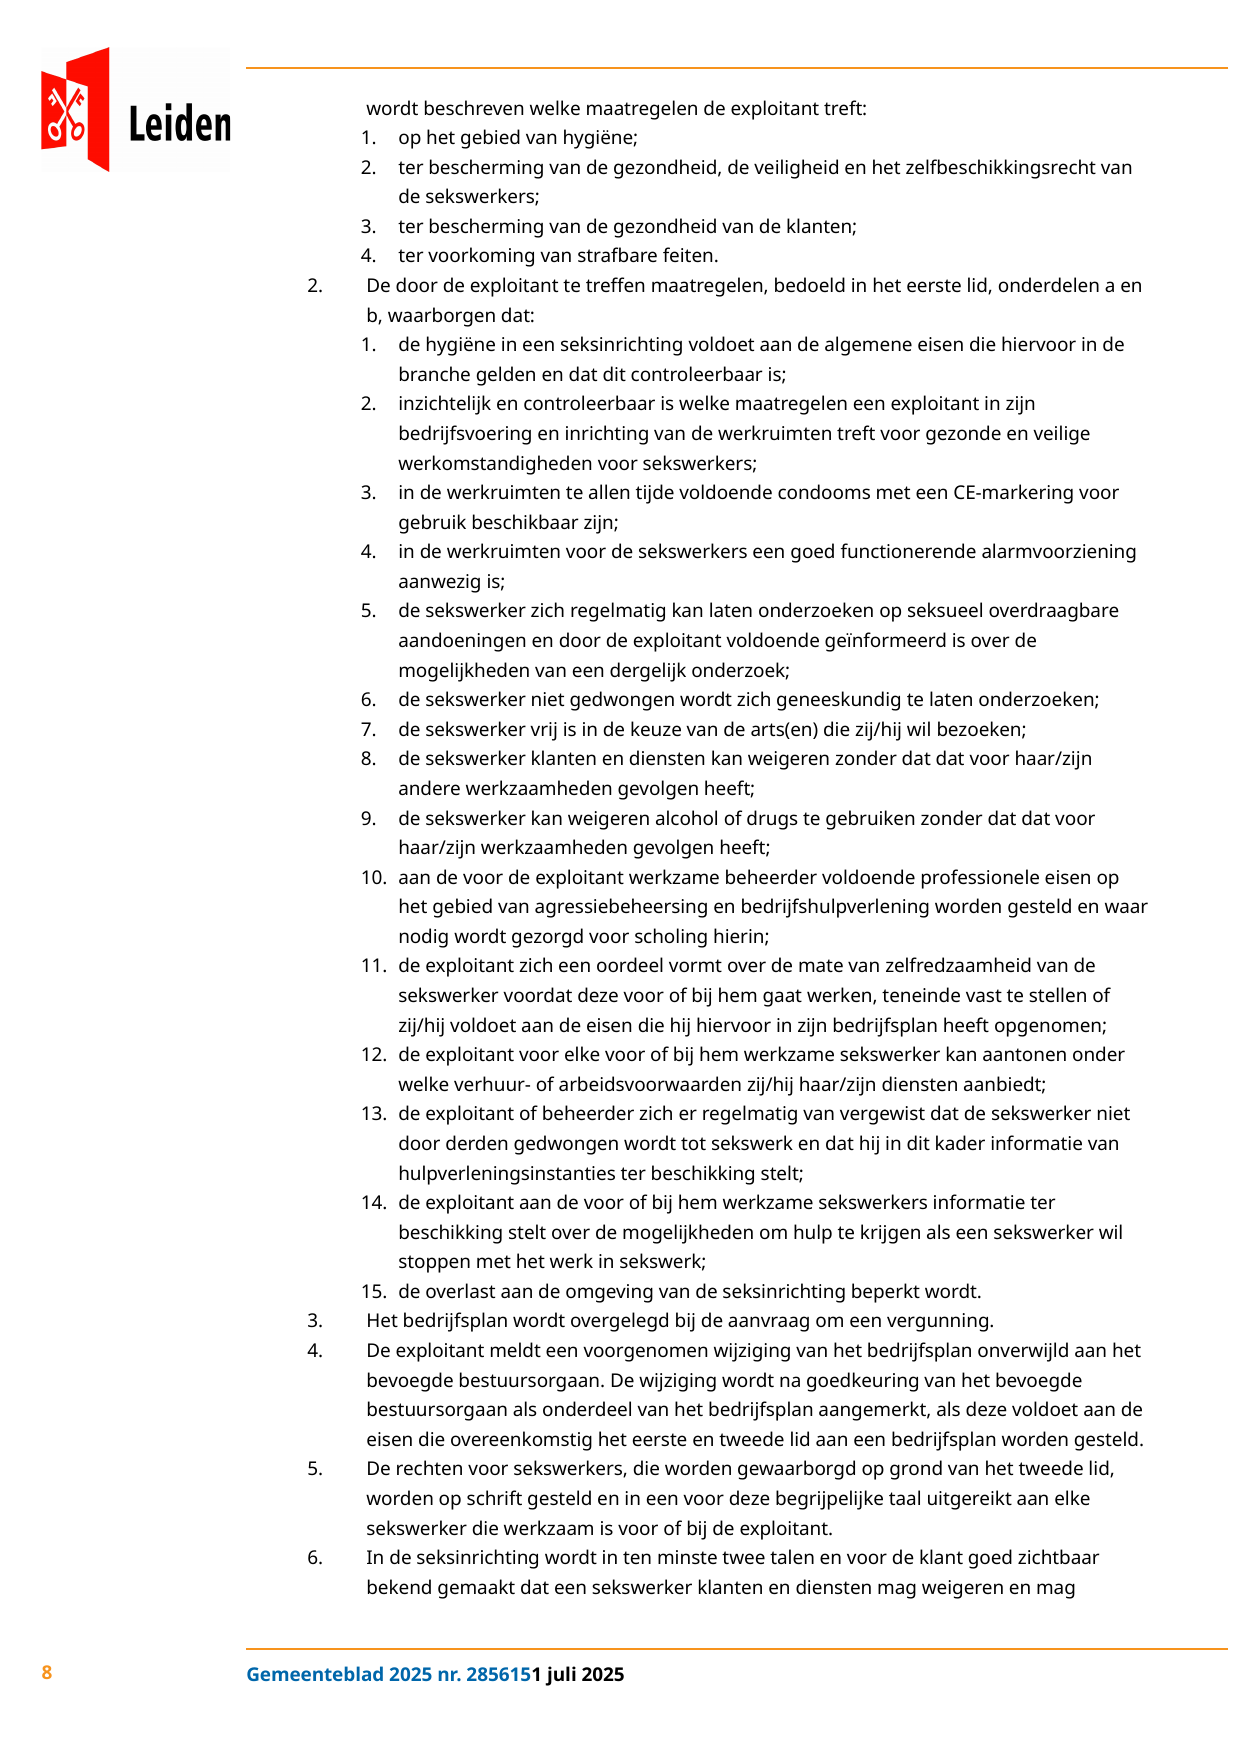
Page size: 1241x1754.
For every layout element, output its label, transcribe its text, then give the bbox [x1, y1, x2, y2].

list de sekswerker niet gedwongen wordt zich geneeskundig te laten onderzoeken; [361, 686, 1152, 712]
list inzichtelijk en controleerbaar is welke maatregelen een exploitant in zijn bedrijfsvoering en inrichting van de werkruimten treft voor gezonde en veilige werkomstandigheden voor sekswerkers; [361, 391, 1152, 476]
list de exploitant voor elke voor of bij hem werkzame sekswerker kan aantonen onder welke verhuur- of arbeidsvoorwaarden zij/hij haar/zijn diensten aanbiedt; [361, 1041, 1152, 1097]
list aan de voor de exploitant werkzame beheerder voldoende professionele eisen op het gebied van agressiebeheersing en bedrijfshulpverlening worden gesteld en waar nodig wordt gezorgd voor scholing hierin; [361, 864, 1152, 949]
list ter bescherming van de gezondheid, de veiligheid en het zelfbeschikkingsrecht van de sekswerkers; [361, 154, 1152, 209]
list de overlast aan de omgeving van de seksinrichting beperkt wordt. [361, 1278, 1152, 1304]
list de exploitant zich een oordeel vormt over de mate van zelfredzaamheid van de sekswerker voordat deze voor of bij hem gaat werken, teneinde vast te stellen of zij/hij voldoet aan de eisen die hij hiervoor in zijn bedrijfsplan heeft opgenomen; [361, 953, 1152, 1038]
list de exploitant of beheerder zich er regelmatig van vergewist dat de sekswerker niet door derden gedwongen wordt tot sekswerk en dat hij in dit kader informatie van hulpverleningsinstanties ter beschikking stelt; [361, 1101, 1152, 1186]
list de hygiëne in een seksinrichting voldoet aan de algemene eisen die hiervoor in de branche gelden en dat dit controleerbaar is; [361, 331, 1152, 387]
list de sekswerker klanten en diensten kan weigeren zonder dat dat voor haar/zijn andere werkzaamheden gevolgen heeft; [361, 746, 1152, 801]
list wordt beschreven welke maatregelen de exploitant treft: [307, 95, 1152, 121]
list De door de exploitant te treffen maatregelen, bedoeld in het eerste lid, onderdelen a en b, waarborgen dat: [307, 272, 1152, 328]
list de exploitant aan de voor of bij hem werkzame sekswerkers informatie ter beschikking stelt over de mogelijkheden om hulp te krijgen als een sekswerker wil stoppen met het werk in sekswerk; [361, 1189, 1152, 1274]
list op het gebied van hygiëne; [361, 124, 1152, 150]
list De rechten voor sekswerkers, die worden gewaarborgd op grond van het tweede lid, worden op schrift gesteld en in een voor deze begrijpelijke taal uitgereikt aan elke sekswerker die werkzaam is voor of bij de exploitant. [307, 1456, 1152, 1541]
list ter voorkoming van strafbare feiten. [361, 243, 1152, 268]
list ter bescherming van de gezondheid van de klanten; [361, 213, 1152, 239]
list de sekswerker vrij is in de keuze van de arts(en) die zij/hij wil bezoeken; [361, 716, 1152, 742]
list in de werkruimten voor de sekswerkers een goed functionerende alarmvoorziening aanwezig is; [361, 538, 1152, 594]
list in de werkruimten te allen tijde voldoende condooms met een CE-markering voor gebruik beschikbaar zijn; [361, 479, 1152, 535]
list In de seksinrichting wordt in ten minste twee talen en voor de klant goed zichtbaar bekend gemaakt dat een sekswerker klanten en diensten mag weigeren en mag [307, 1544, 1152, 1600]
list Het bedrijfsplan wordt overgelegd bij de aanvraag om een vergunning. [307, 1308, 1152, 1333]
picture [41, 47, 231, 172]
list De exploitant meldt een voorgenomen wijziging van het bedrijfsplan onverwijld aan het bevoegde bestuursorgaan. De wijziging wordt na goedkeuring van het bevoegde bestuursorgaan als onderdeel van het bedrijfsplan aangemerkt, als deze voldoet aan de eisen die overeenkomstig het eerste en tweede lid aan een bedrijfsplan worden gesteld. [307, 1337, 1152, 1452]
list de sekswerker zich regelmatig kan laten onderzoeken op seksueel overdraagbare aandoeningen en door de exploitant voldoende geïnformeerd is over de mogelijkheden van een dergelijk onderzoek; [361, 598, 1152, 683]
list de sekswerker kan weigeren alcohol of drugs te gebruiken zonder dat dat voor haar/zijn werkzaamheden gevolgen heeft; [361, 805, 1152, 860]
